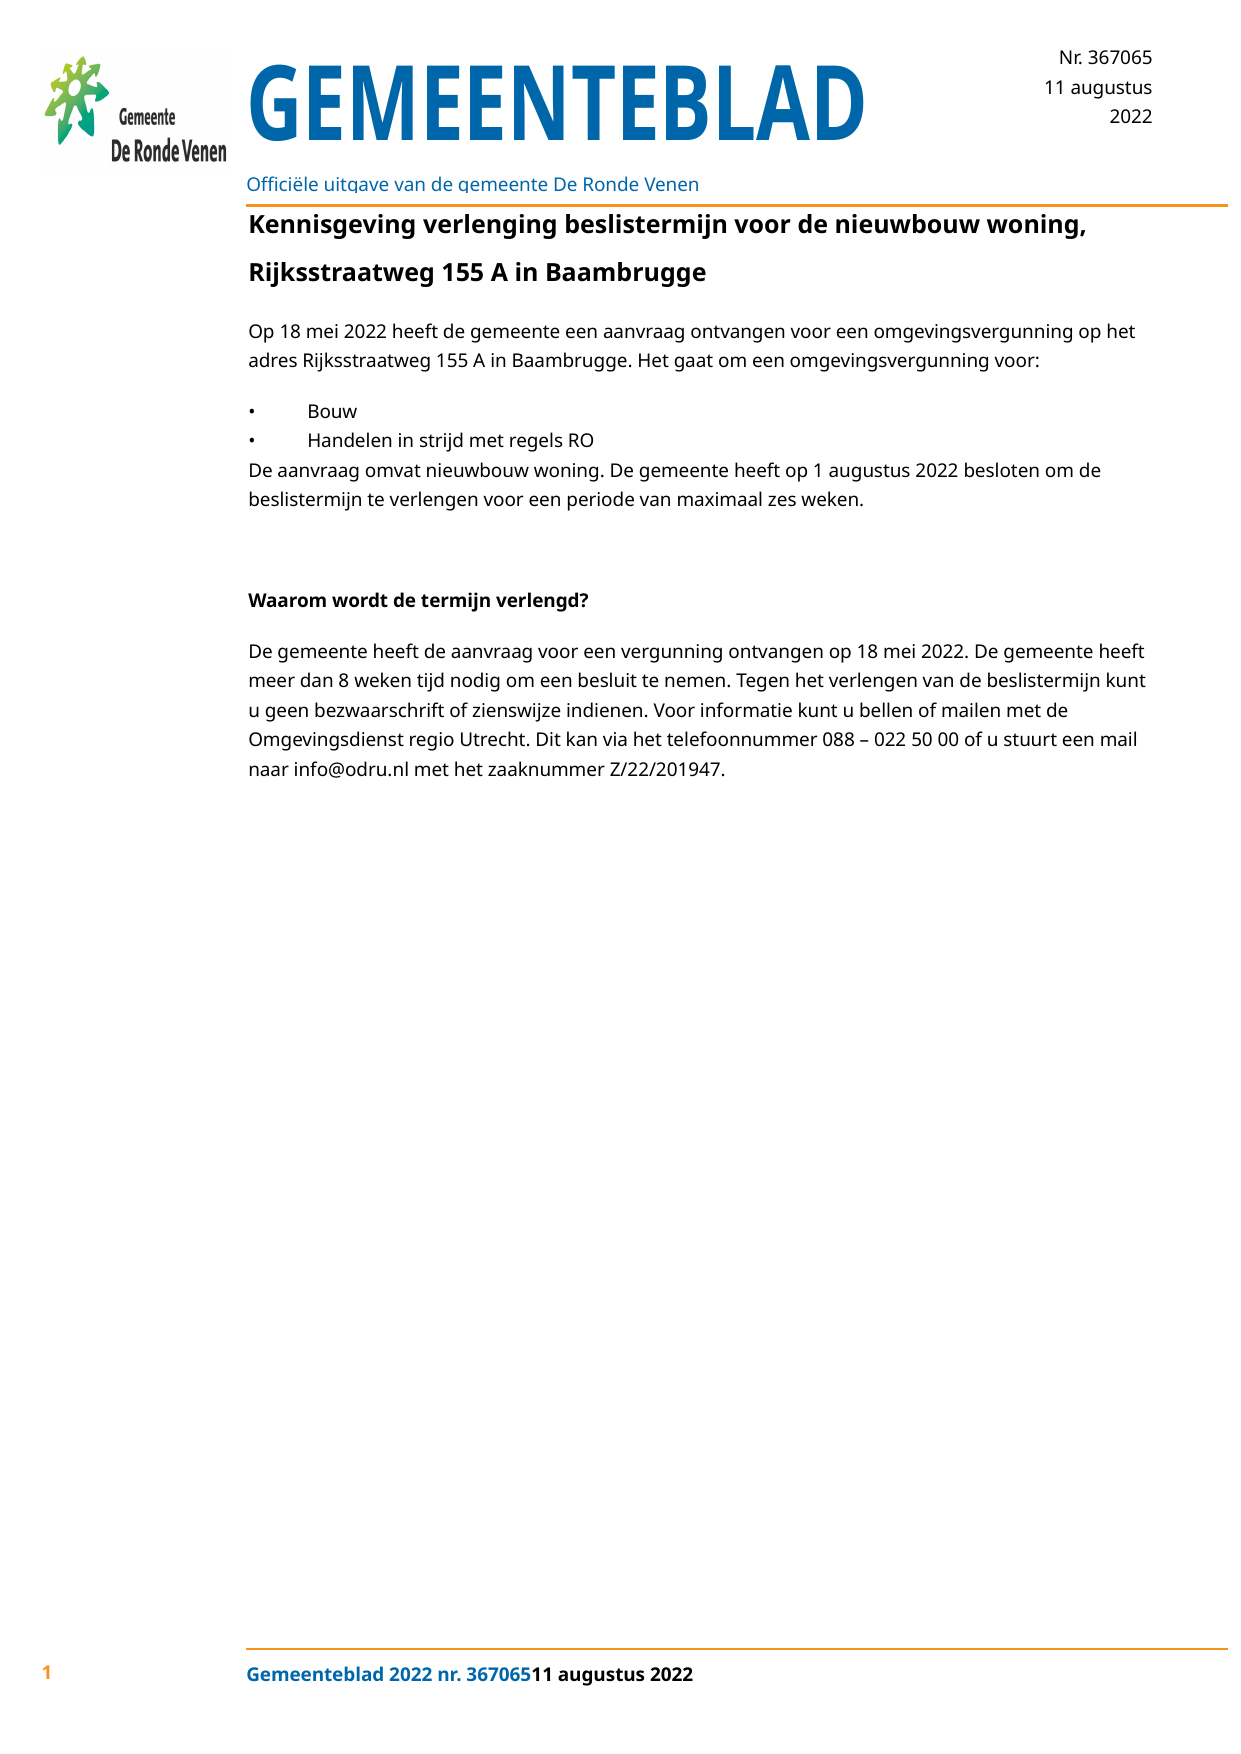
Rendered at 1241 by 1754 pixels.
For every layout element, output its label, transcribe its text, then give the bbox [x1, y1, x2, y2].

list Bouw [248, 398, 1152, 424]
text Kennisgeving verlenging beslistermijn voor de nieuwbouw woning, Rijksstraatweg 155 A in Baambrugge [248, 207, 1152, 288]
list Handelen in strijd met regels RO [248, 427, 1152, 453]
picture [41, 47, 231, 172]
text De gemeente heeft de aanvraag voor een vergunning ontvangen op 18 mei 2022. De gemeente heeft meer dan 8 weken tijd nodig om een besluit te nemen. Tegen het verlengen van de beslistermijn kunt u geen bezwaarschrift of zienswijze indienen. Voor informatie kunt u bellen of mailen met de Omgevingsdienst regio Utrecht. Dit kan via het telefoonnummer 088 – 022 50 00 of u stuurt een mail naar info@odru.nl met het zaaknummer Z/22/201947. [248, 638, 1152, 782]
text De aanvraag omvat nieuwbouw woning. De gemeente heeft op 1 augustus 2022 besloten om de beslistermijn te verlengen voor een periode van maximaal zes weken. [248, 457, 1152, 512]
text Waarom wordt de termijn verlengd? [248, 587, 1152, 613]
text Op 18 mei 2022 heeft de gemeente een aanvraag ontvangen voor een omgevingsvergunning op het adres Rijksstraatweg 155 A in Baambrugge. Het gaat om een omgevingsvergunning voor: [248, 318, 1152, 373]
